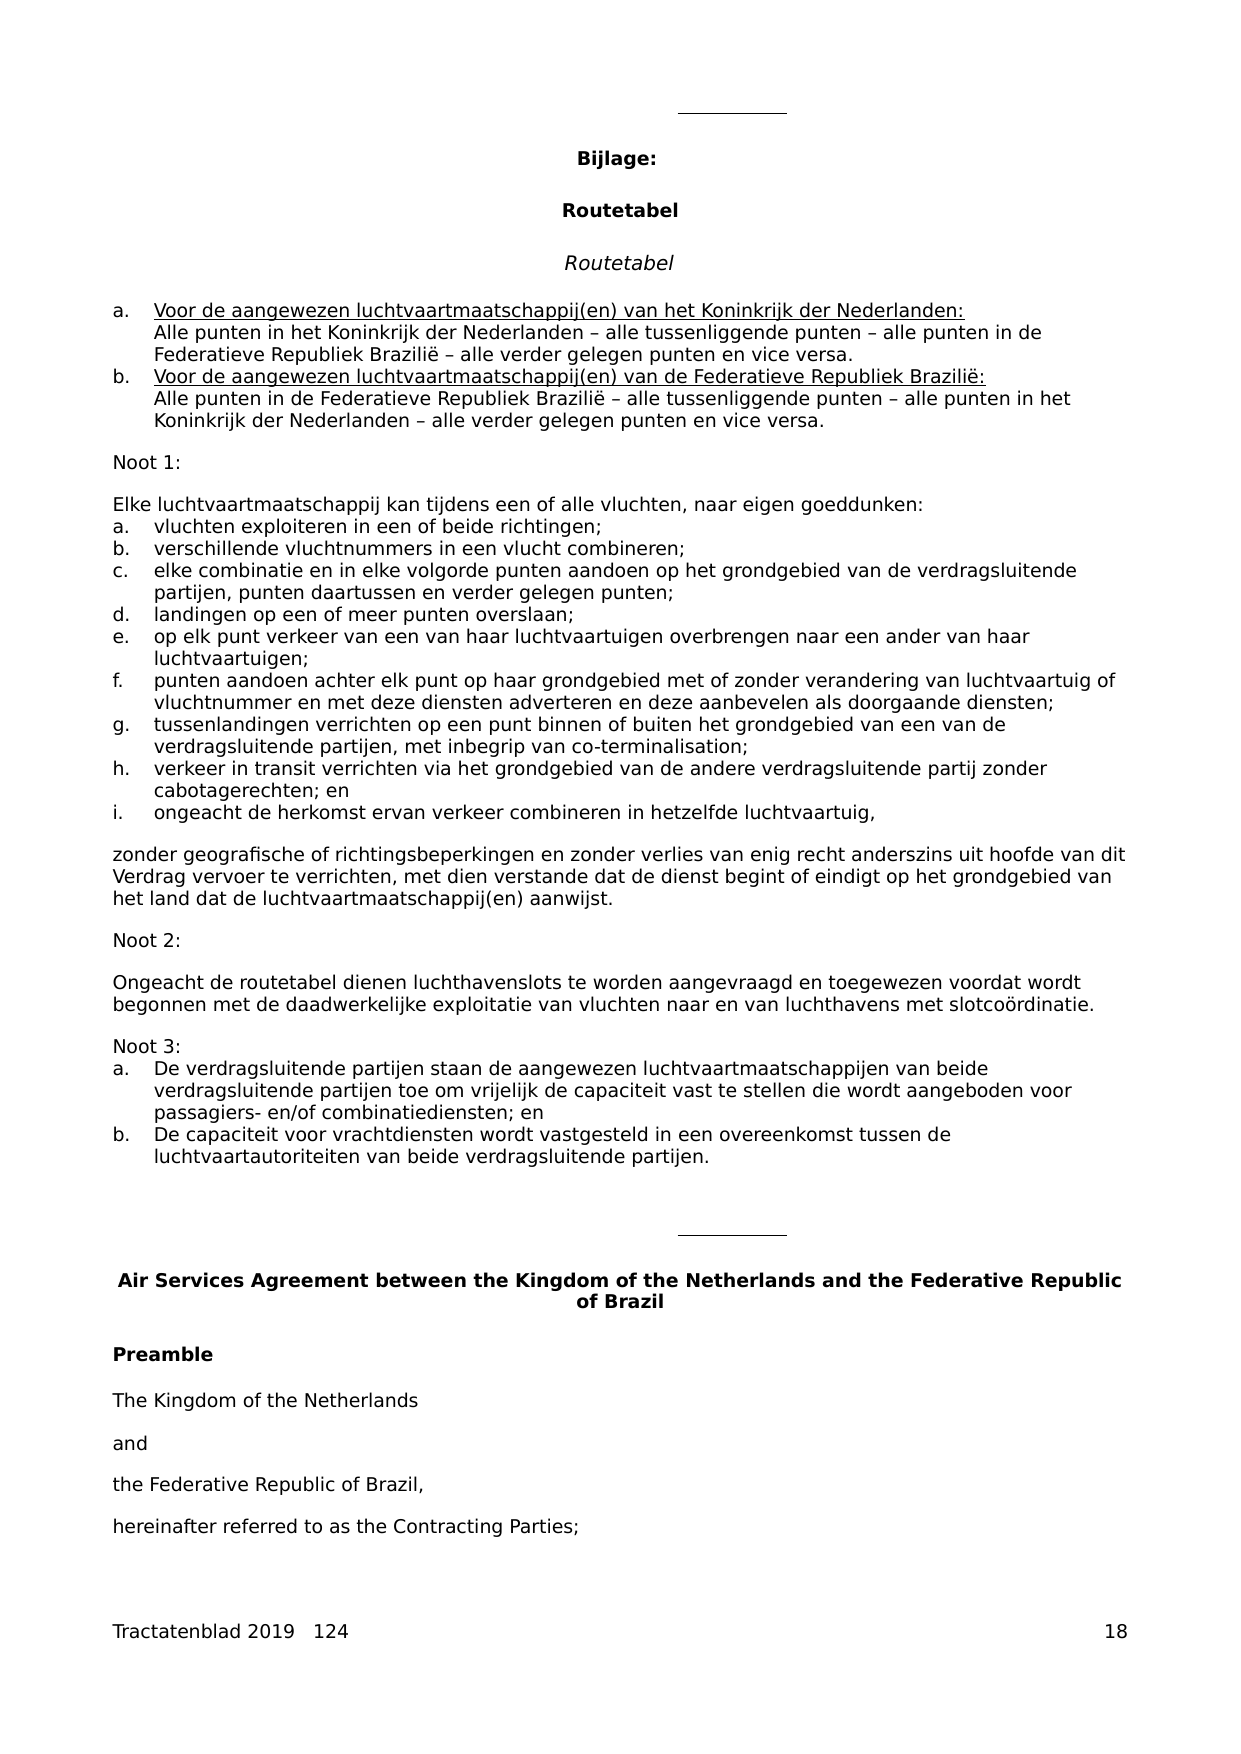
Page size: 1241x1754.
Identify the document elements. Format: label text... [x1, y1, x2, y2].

text Alle punten in het Koninkrijk der Nederlanden – alle tussenliggende punten – alle punten in de Federatieve Republiek Brazilië – alle verder gelegen punten en vice versa. [153, 322, 1128, 366]
text f. punten aandoen achter elk punt op haar grondgebied met of zonder verandering van luchtvaartuig of vluchtnummer en met deze diensten adverteren en deze aanbevelen als doorgaande diensten; [112, 670, 1128, 714]
text Noot 1: [112, 452, 1128, 474]
text zonder geografische of richtingsbeperkingen en zonder verlies van enig recht anderszins uit hoofde van dit Verdrag vervoer te verrichten, met dien verstande dat de dienst begint of eindigt op het grondgebied van het land dat de luchtvaartmaatschappij(en) aanwijst. [112, 844, 1128, 910]
text b. Voor de aangewezen luchtvaartmaatschappij(en) van de Federatieve Republiek Brazilië: [112, 366, 1128, 388]
subtitle Bijlage: [112, 148, 1128, 170]
text the Federative Republic of Brazil, [112, 1474, 1128, 1496]
text i. ongeacht de herkomst ervan verkeer combineren in hetzelfde luchtvaartuig, [112, 802, 1128, 824]
text a. De verdragsluitende partijen staan de aangewezen luchtvaartmaatschappijen van beide verdragsluitende partijen toe om vrijelijk de capaciteit vast te stellen die wordt aangeboden voor passagiers- en/of combinatiediensten; en [112, 1058, 1128, 1123]
text e. op elk punt verkeer van een van haar luchtvaartuigen overbrengen naar een ander van haar luchtvaartuigen; [112, 626, 1128, 670]
text d. landingen op een of meer punten overslaan; [112, 604, 1128, 626]
text and [112, 1432, 1128, 1454]
text hereinafter referred to as the Contracting Parties; [112, 1516, 1128, 1538]
text a. Voor de aangewezen luchtvaartmaatschappij(en) van het Koninkrijk der Nederlanden: [112, 300, 1128, 322]
text h. verkeer in transit verrichten via het grondgebied van de andere verdragsluitende partij zonder cabotagerechten; en [112, 758, 1128, 802]
text Elke luchtvaartmaatschappij kan tijdens een of alle vluchten, naar eigen goeddunken: [112, 494, 1128, 516]
subtitle Routetabel [112, 252, 1128, 275]
text c. elke combinatie en in elke volgorde punten aandoen op het grondgebied van de verdragsluitende partijen, punten daartussen en verder gelegen punten; [112, 560, 1128, 604]
subtitle Air Services Agreement between the Kingdom of the Netherlands and the Federative Republic of Brazil [112, 1269, 1128, 1313]
text b. De capaciteit voor vrachtdiensten wordt vastgesteld in een overeenkomst tussen de luchtvaartautoriteiten van beide verdragsluitende partijen. [112, 1123, 1128, 1167]
text b. verschillende vluchtnummers in een vlucht combineren; [112, 538, 1128, 560]
subtitle Routetabel [112, 200, 1128, 222]
text a. vluchten exploiteren in een of beide richtingen; [112, 516, 1128, 538]
text g. tussenlandingen verrichten op een punt binnen of buiten het grondgebied van een van de verdragsluitende partijen, met inbegrip van co-terminalisation; [112, 714, 1128, 758]
subtitle Preamble [112, 1343, 1128, 1365]
text The Kingdom of the Netherlands [112, 1390, 1128, 1412]
text Alle punten in de Federatieve Republiek Brazilië – alle tussenliggende punten – alle punten in het Koninkrijk der Nederlanden – alle verder gelegen punten en vice versa. [153, 388, 1128, 432]
text Noot 2: [112, 930, 1128, 952]
text Noot 3: [112, 1036, 1128, 1058]
text Ongeacht de routetabel dienen luchthavenslots te worden aangevraagd en toegewezen voordat wordt begonnen met de daadwerkelijke exploitatie van vluchten naar en van luchthavens met slotcoördinatie. [112, 972, 1128, 1016]
